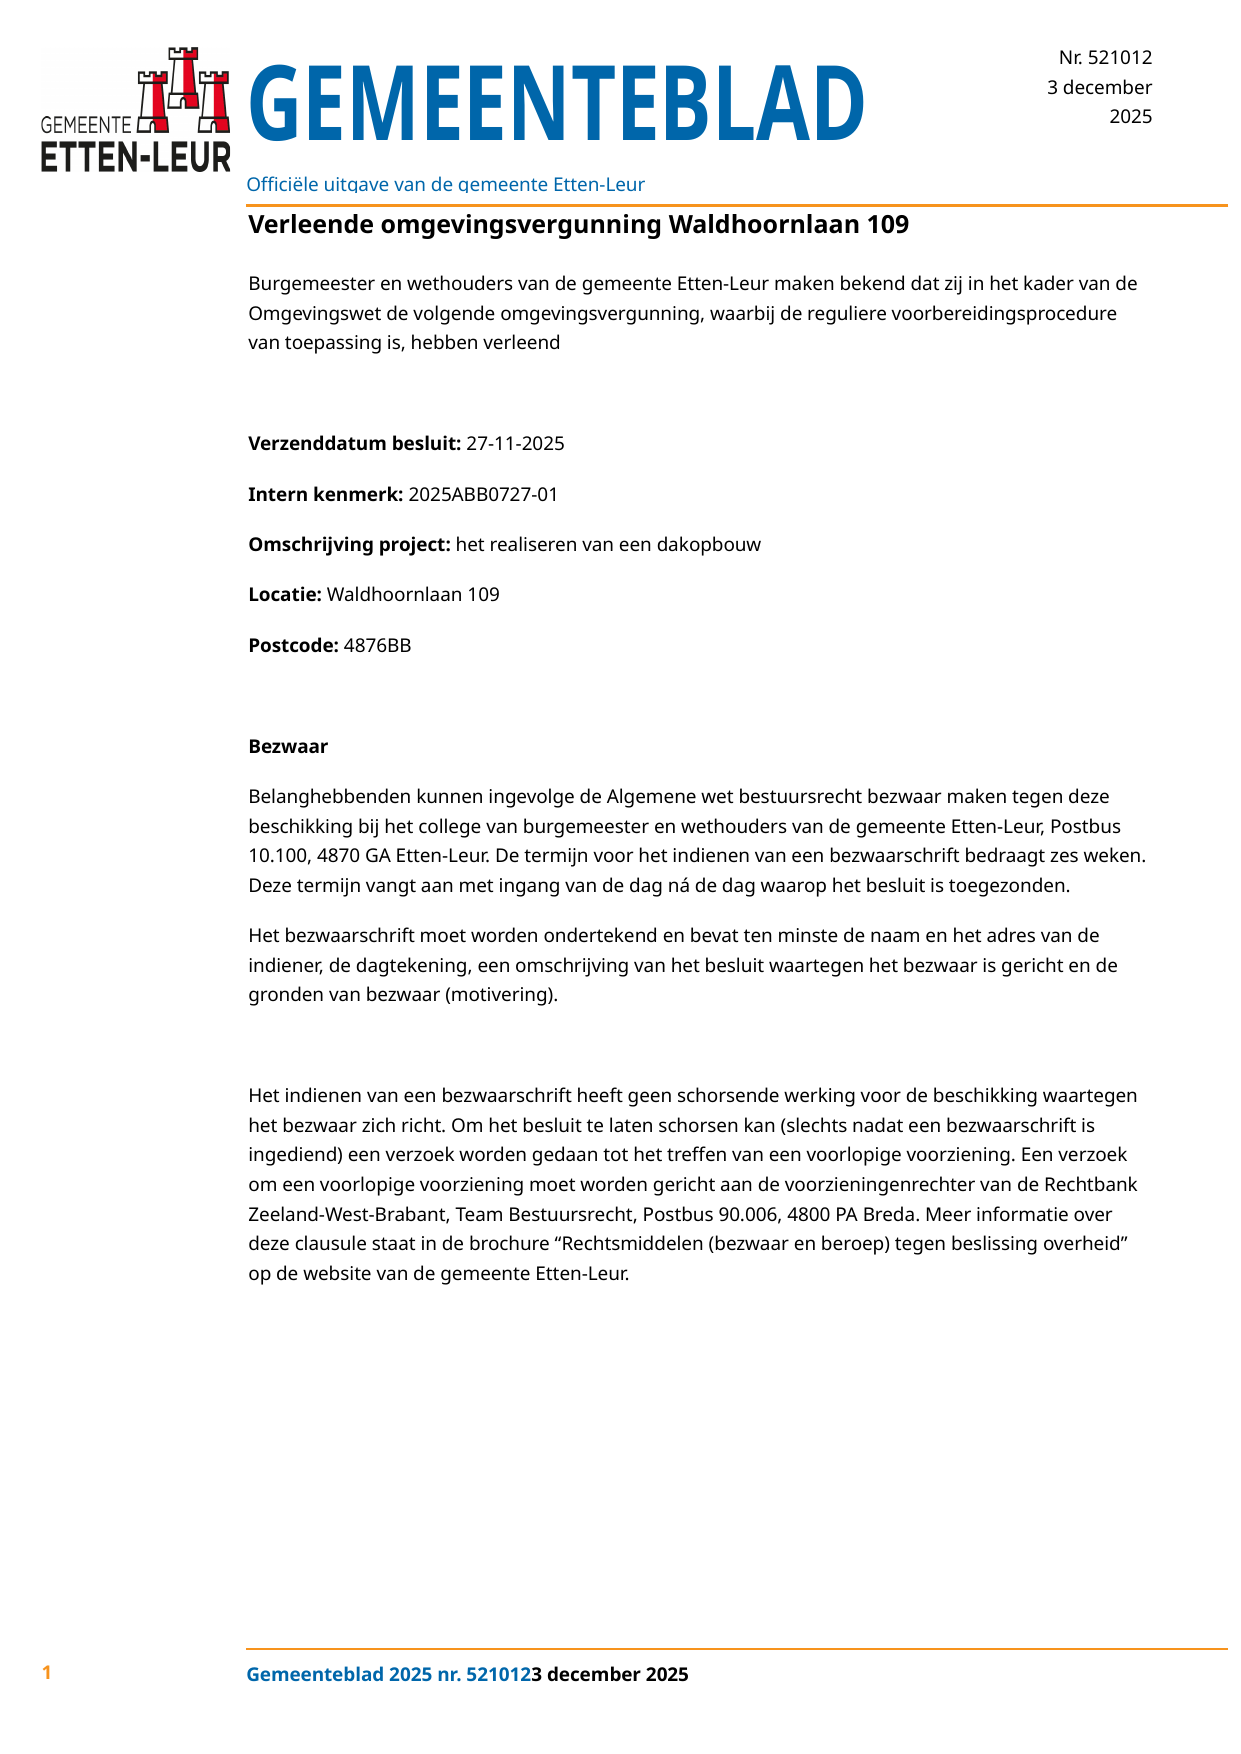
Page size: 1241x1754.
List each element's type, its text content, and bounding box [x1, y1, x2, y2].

text Postcode: 4876BB [248, 632, 1152, 658]
picture [41, 47, 231, 172]
text Omschrijving project: het realiseren van een dakopbouw [248, 531, 1152, 557]
text Burgemeester en wethouders van de gemeente Etten-Leur maken bekend dat zij in het kader van de Omgevingswet de volgende omgevingsvergunning, waarbij de reguliere voorbereidingsprocedure van toepassing is, hebben verleend [248, 270, 1152, 355]
text Locatie: Waldhoornlaan 109 [248, 582, 1152, 607]
text Intern kenmerk: 2025ABB0727-01 [248, 481, 1152, 506]
text Het bezwaarschrift moet worden ondertekend en bevat ten minste de naam en het adres van de indiener, de dagtekening, een omschrijving van het besluit waartegen het bezwaar is gericht en de gronden van bezwaar (motivering). [248, 922, 1152, 1007]
text Bezwaar [248, 733, 1152, 758]
text Het indienen van een bezwaarschrift heeft geen schorsende werking voor de beschikking waartegen het bezwaar zich richt. Om het besluit te laten schorsen kan (slechts nadat een bezwaarschrift is ingediend) een verzoek worden gedaan tot het treffen van een voorlopige voorziening. Een verzoek om een voorlopige voorziening moet worden gericht aan de voorzieningenrechter van de Rechtbank Zeeland-West-Brabant, Team Bestuursrecht, Postbus 90.006, 4800 PA Breda. Meer informatie over deze clausule staat in de brochure “Rechtsmiddelen (bezwaar en beroep) tegen beslissing overheid” op de website van de gemeente Etten-Leur. [248, 1082, 1152, 1286]
text Verleende omgevingsvergunning Waldhoornlaan 109 [248, 207, 1152, 241]
text Belanghebbenden kunnen ingevolge de Algemene wet bestuursrecht bezwaar maken tegen deze beschikking bij het college van burgemeester en wethouders van de gemeente Etten-Leur, Postbus 10.100, 4870 GA Etten-Leur. De termijn voor het indienen van een bezwaarschrift bedraagt zes weken. Deze termijn vangt aan met ingang van de dag ná de dag waarop het besluit is toegezonden. [248, 783, 1152, 898]
text Verzenddatum besluit: 27-11-2025 [248, 430, 1152, 456]
